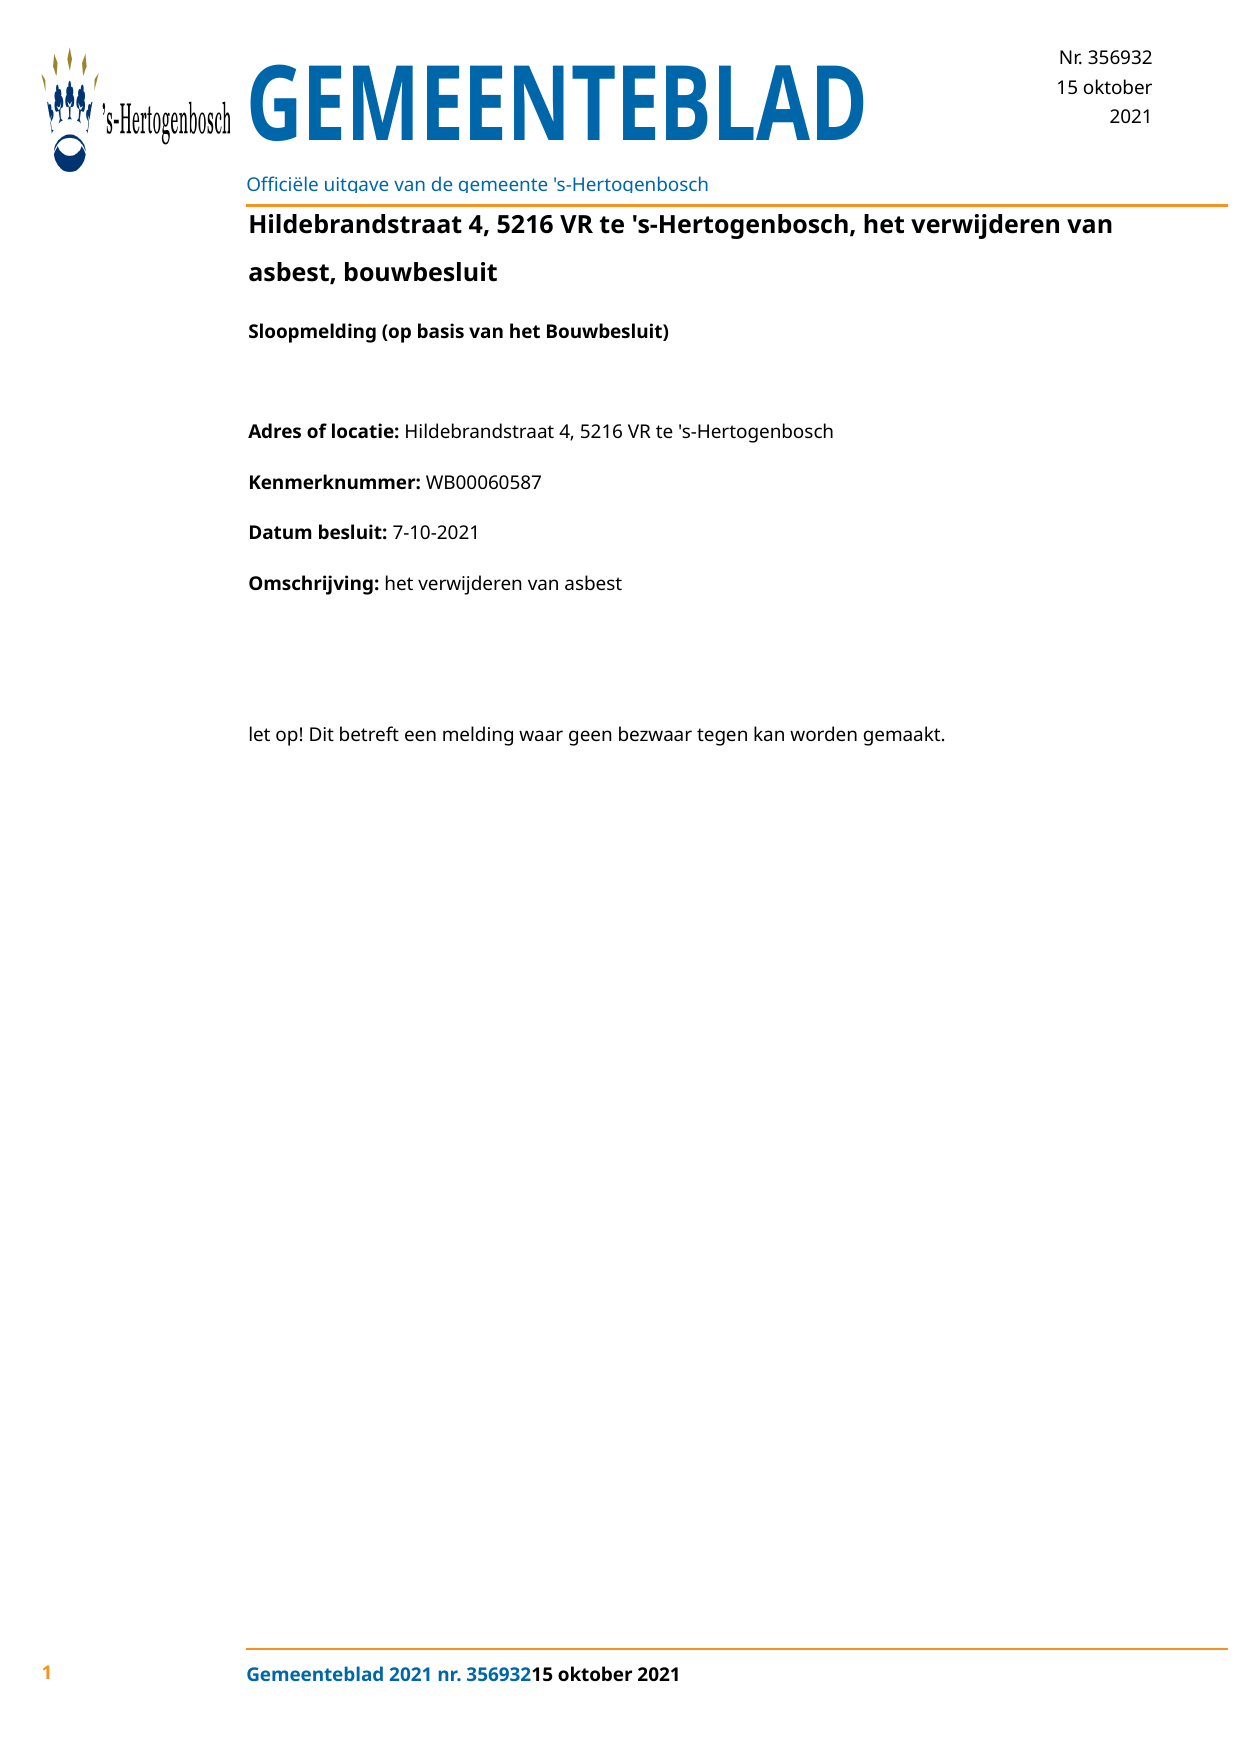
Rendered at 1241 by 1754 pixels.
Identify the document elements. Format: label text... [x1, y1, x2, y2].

text let op! Dit betreft een melding waar geen bezwaar tegen kan worden gemaakt. [248, 721, 1152, 747]
text Datum besluit: 7-10-2021 [248, 519, 1152, 545]
text Hildebrandstraat 4, 5216 VR te 's-Hertogenbosch, het verwijderen van asbest, bouwbesluit [248, 207, 1152, 288]
text Sloopmelding (op basis van het Bouwbesluit) [248, 318, 1152, 344]
text Kenmerknummer: WB00060587 [248, 469, 1152, 495]
picture [41, 47, 231, 172]
text Omschrijving: het verwijderen van asbest [248, 570, 1152, 596]
text Adres of locatie: Hildebrandstraat 4, 5216 VR te 's-Hertogenbosch [248, 419, 1152, 444]
